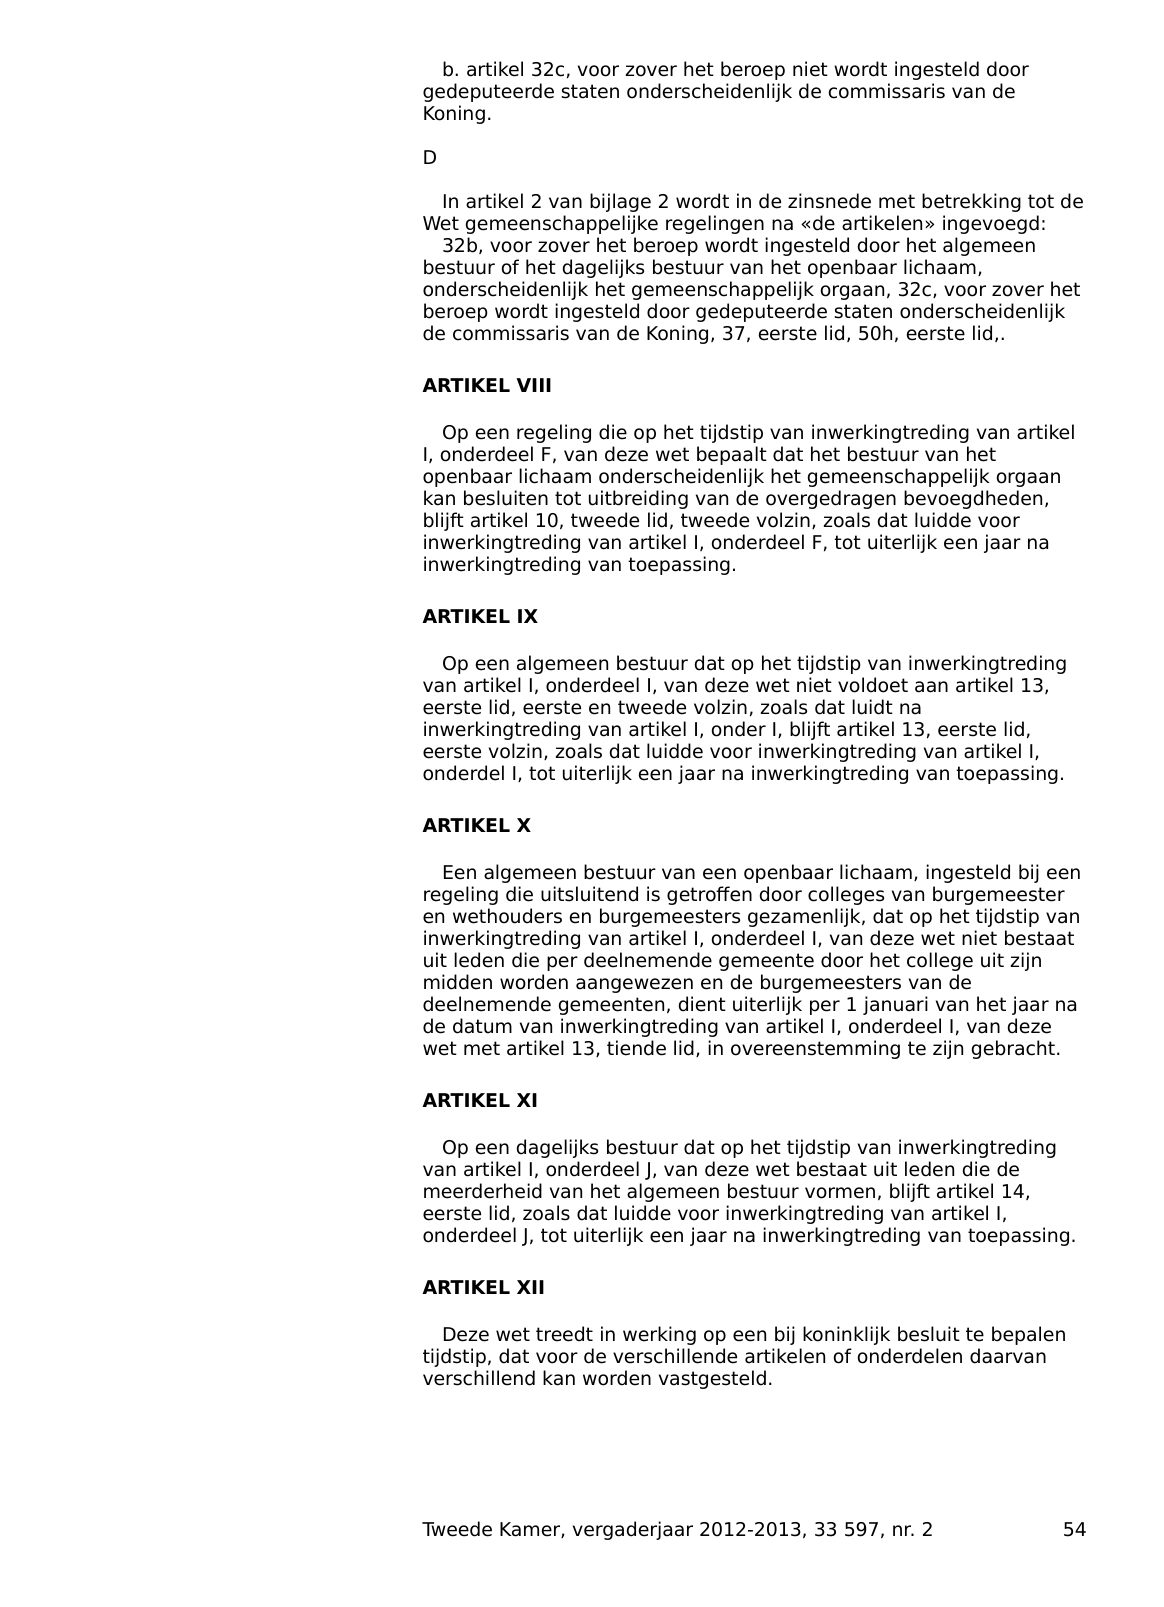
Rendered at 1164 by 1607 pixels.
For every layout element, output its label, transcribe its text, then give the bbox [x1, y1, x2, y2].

subtitle ARTIKEL XII [422, 1277, 1087, 1298]
subtitle ARTIKEL VIII [422, 375, 1087, 397]
text Op een dagelijks bestuur dat op het tijdstip van inwerkingtreding van artikel I, onderdeel J, van deze wet bestaat uit leden die de meerderheid van het algemeen bestuur vormen, blijft artikel 14, eerste lid, zoals dat luidde voor inwerkingtreding van artikel I, onderdeel J, tot uiterlijk een jaar na inwerkingtreding van toepassing. [422, 1137, 1087, 1247]
text Op een algemeen bestuur dat op het tijdstip van inwerkingtreding van artikel I, onderdeel I, van deze wet niet voldoet aan artikel 13, eerste lid, eerste en tweede volzin, zoals dat luidt na inwerkingtreding van artikel I, onder I, blijft artikel 13, eerste lid, eerste volzin, zoals dat luidde voor inwerkingtreding van artikel I, onderdel I, tot uiterlijk een jaar na inwerkingtreding van toepassing. [422, 653, 1087, 785]
subtitle ARTIKEL X [422, 815, 1087, 837]
text Deze wet treedt in werking op een bij koninklijk besluit te bepalen tijdstip, dat voor de verschillende artikelen of onderdelen daarvan verschillend kan worden vastgesteld. [422, 1323, 1087, 1389]
text b. artikel 32c, voor zover het beroep niet wordt ingesteld door gedeputeerde staten onderscheidenlijk de commissaris van de Koning. [422, 59, 1087, 125]
text D [422, 147, 1087, 169]
text 32b, voor zover het beroep wordt ingesteld door het algemeen bestuur of het dagelijks bestuur van het openbaar lichaam, onderscheidenlijk het gemeenschappelijk orgaan, 32c, voor zover het beroep wordt ingesteld door gedeputeerde staten onderscheidenlijk de commissaris van de Koning, 37, eerste lid, 50h, eerste lid,. [422, 235, 1087, 345]
text Een algemeen bestuur van een openbaar lichaam, ingesteld bij een regeling die uitsluitend is getroffen door colleges van burgemeester en wethouders en burgemeesters gezamenlijk, dat op het tijdstip van inwerkingtreding van artikel I, onderdeel I, van deze wet niet bestaat uit leden die per deelnemende gemeente door het college uit zijn midden worden aangewezen en de burgemeesters van de deelnemende gemeenten, dient uiterlijk per 1 januari van het jaar na de datum van inwerkingtreding van artikel I, onderdeel I, van deze wet met artikel 13, tiende lid, in overeenstemming te zijn gebracht. [422, 862, 1087, 1060]
text In artikel 2 van bijlage 2 wordt in de zinsnede met betrekking tot de Wet gemeenschappelijke regelingen na «de artikelen» ingevoegd: [422, 191, 1087, 235]
subtitle ARTIKEL IX [422, 606, 1087, 628]
subtitle ARTIKEL XI [422, 1090, 1087, 1112]
text Op een regeling die op het tijdstip van inwerkingtreding van artikel I, onderdeel F, van deze wet bepaalt dat het bestuur van het openbaar lichaam onderscheidenlijk het gemeenschappelijk orgaan kan besluiten tot uitbreiding van de overgedragen bevoegdheden, blijft artikel 10, tweede lid, tweede volzin, zoals dat luidde voor inwerkingtreding van artikel I, onderdeel F, tot uiterlijk een jaar na inwerkingtreding van toepassing. [422, 422, 1087, 576]
